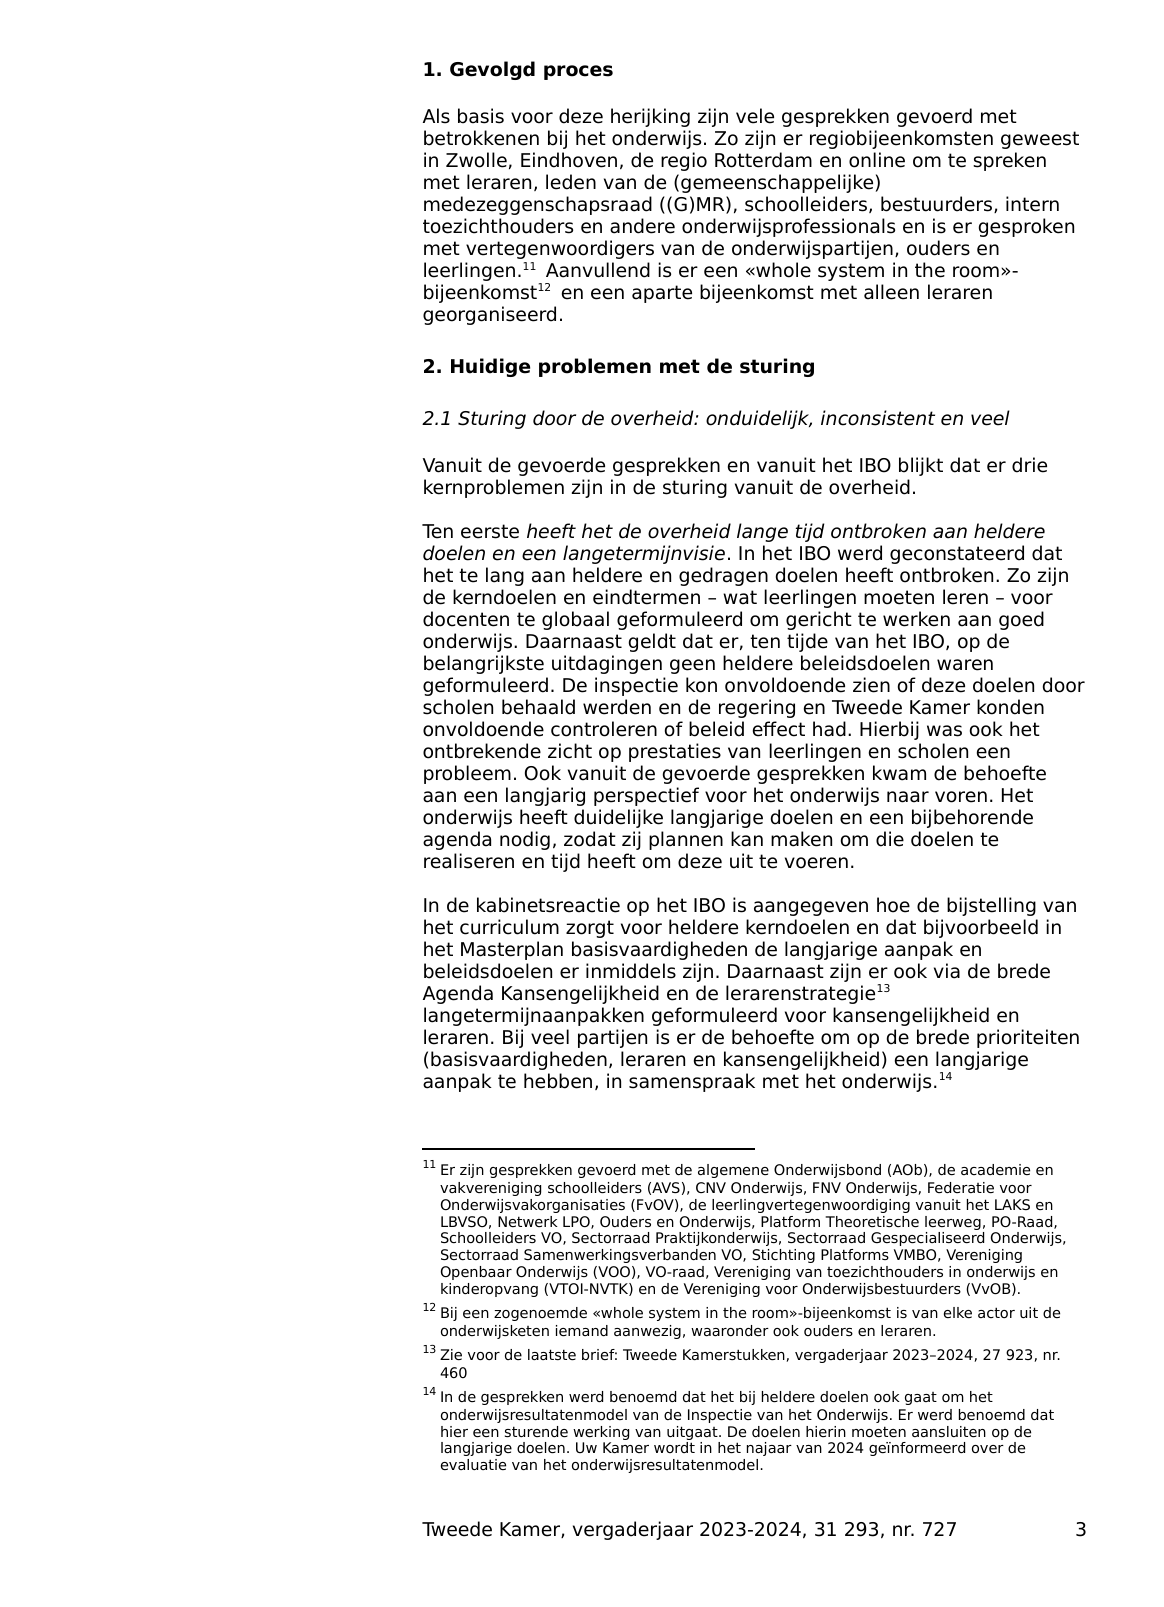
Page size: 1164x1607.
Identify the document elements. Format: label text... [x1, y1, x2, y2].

subtitle 1. Gevolgd proces [422, 59, 1087, 81]
text Als basis voor deze herijking zijn vele gesprekken gevoerd met betrokkenen bij het onderwijs. Zo zijn er regiobijeenkomsten geweest in Zwolle, Eindhoven, de regio Rotterdam en online om te spreken met leraren, leden van de (gemeenschappelijke) medezeggenschapsraad ((G)MR), schoolleiders, bestuurders, intern toezichthouders en andere onderwijsprofessionals en is er gesproken met vertegenwoordigers van de onderwijspartijen, ouders en leerlingen. Aanvullend is er een «whole system in the room»-bijeenkomst en een aparte bijeenkomst met alleen leraren georganiseerd. [422, 106, 1087, 326]
text Er zijn gesprekken gevoerd met de algemene Onderwijsbond (AOb), de academie en vakvereniging schoolleiders (AVS), CNV Onderwijs, FNV Onderwijs, Federatie voor Onderwijsvakorganisaties (FvOV), de leerlingvertegenwoordiging vanuit het LAKS en LBVSO, Netwerk LPO, Ouders en Onderwijs, Platform Theoretische leerweg, PO-Raad, Schoolleiders VO, Sectorraad Praktijkonderwijs, Sectorraad Gespecialiseerd Onderwijs, Sectorraad Samenwerkingsverbanden VO, Stichting Platforms VMBO, Vereniging Openbaar Onderwijs (VOO), VO-raad, Vereniging van toezichthouders in onderwijs en kinderopvang (VTOI-NVTK) en de Vereniging voor Onderwijsbestuurders (VvOB). [422, 1158, 1087, 1298]
text In de gesprekken werd benoemd dat het bij heldere doelen ook gaat om het onderwijsresultatenmodel van de Inspectie van het Onderwijs. Er werd benoemd dat hier een sturende werking van uitgaat. De doelen hierin moeten aansluiten op de langjarige doelen. Uw Kamer wordt in het najaar van 2024 geïnformeerd over de evaluatie van het onderwijsresultatenmodel. [422, 1385, 1087, 1474]
text Vanuit de gevoerde gesprekken en vanuit het IBO blijkt dat er drie kernproblemen zijn in de sturing vanuit de overheid. [422, 455, 1087, 499]
text Ten eerste heeft het de overheid lange tijd ontbroken aan heldere doelen en een langetermijnvisie. In het IBO werd geconstateerd dat het te lang aan heldere en gedragen doelen heeft ontbroken. Zo zijn de kerndoelen en eindtermen – wat leerlingen moeten leren – voor docenten te globaal geformuleerd om gericht te werken aan goed onderwijs. Daarnaast geldt dat er, ten tijde van het IBO, op de belangrijkste uitdagingen geen heldere beleidsdoelen waren geformuleerd. De inspectie kon onvoldoende zien of deze doelen door scholen behaald werden en de regering en Tweede Kamer konden onvoldoende controleren of beleid effect had. Hierbij was ook het ontbrekende zicht op prestaties van leerlingen en scholen een probleem. Ook vanuit de gevoerde gesprekken kwam de behoefte aan een langjarig perspectief voor het onderwijs naar voren. Het onderwijs heeft duidelijke langjarige doelen en een bijbehorende agenda nodig, zodat zij plannen kan maken om die doelen te realiseren en tijd heeft om deze uit te voeren. [422, 521, 1087, 873]
text Bij een zogenoemde «whole system in the room»-bijeenkomst is van elke actor uit de onderwijsketen iemand aanwezig, waaronder ook ouders en leraren. [422, 1301, 1087, 1340]
text Zie voor de laatste brief: Tweede Kamerstukken, vergaderjaar 2023–2024, 27 923, nr. 460 [422, 1343, 1087, 1382]
text In de kabinetsreactie op het IBO is aangegeven hoe de bijstelling van het curriculum zorgt voor heldere kerndoelen en dat bijvoorbeeld in het Masterplan basisvaardigheden de langjarige aanpak en beleidsdoelen er inmiddels zijn. Daarnaast zijn er ook via de brede Agenda Kansengelijkheid en de lerarenstrategie langetermijnaanpakken geformuleerd voor kansengelijkheid en leraren. Bij veel partijen is er de behoefte om op de brede prioriteiten (basisvaardigheden, leraren en kansengelijkheid) een langjarige aanpak te hebben, in samenspraak met het onderwijs. [422, 895, 1087, 1093]
subtitle 2.1 Sturing door de overheid: onduidelijk, inconsistent en veel [422, 408, 1087, 430]
subtitle 2. Huidige problemen met de sturing [422, 356, 1087, 378]
